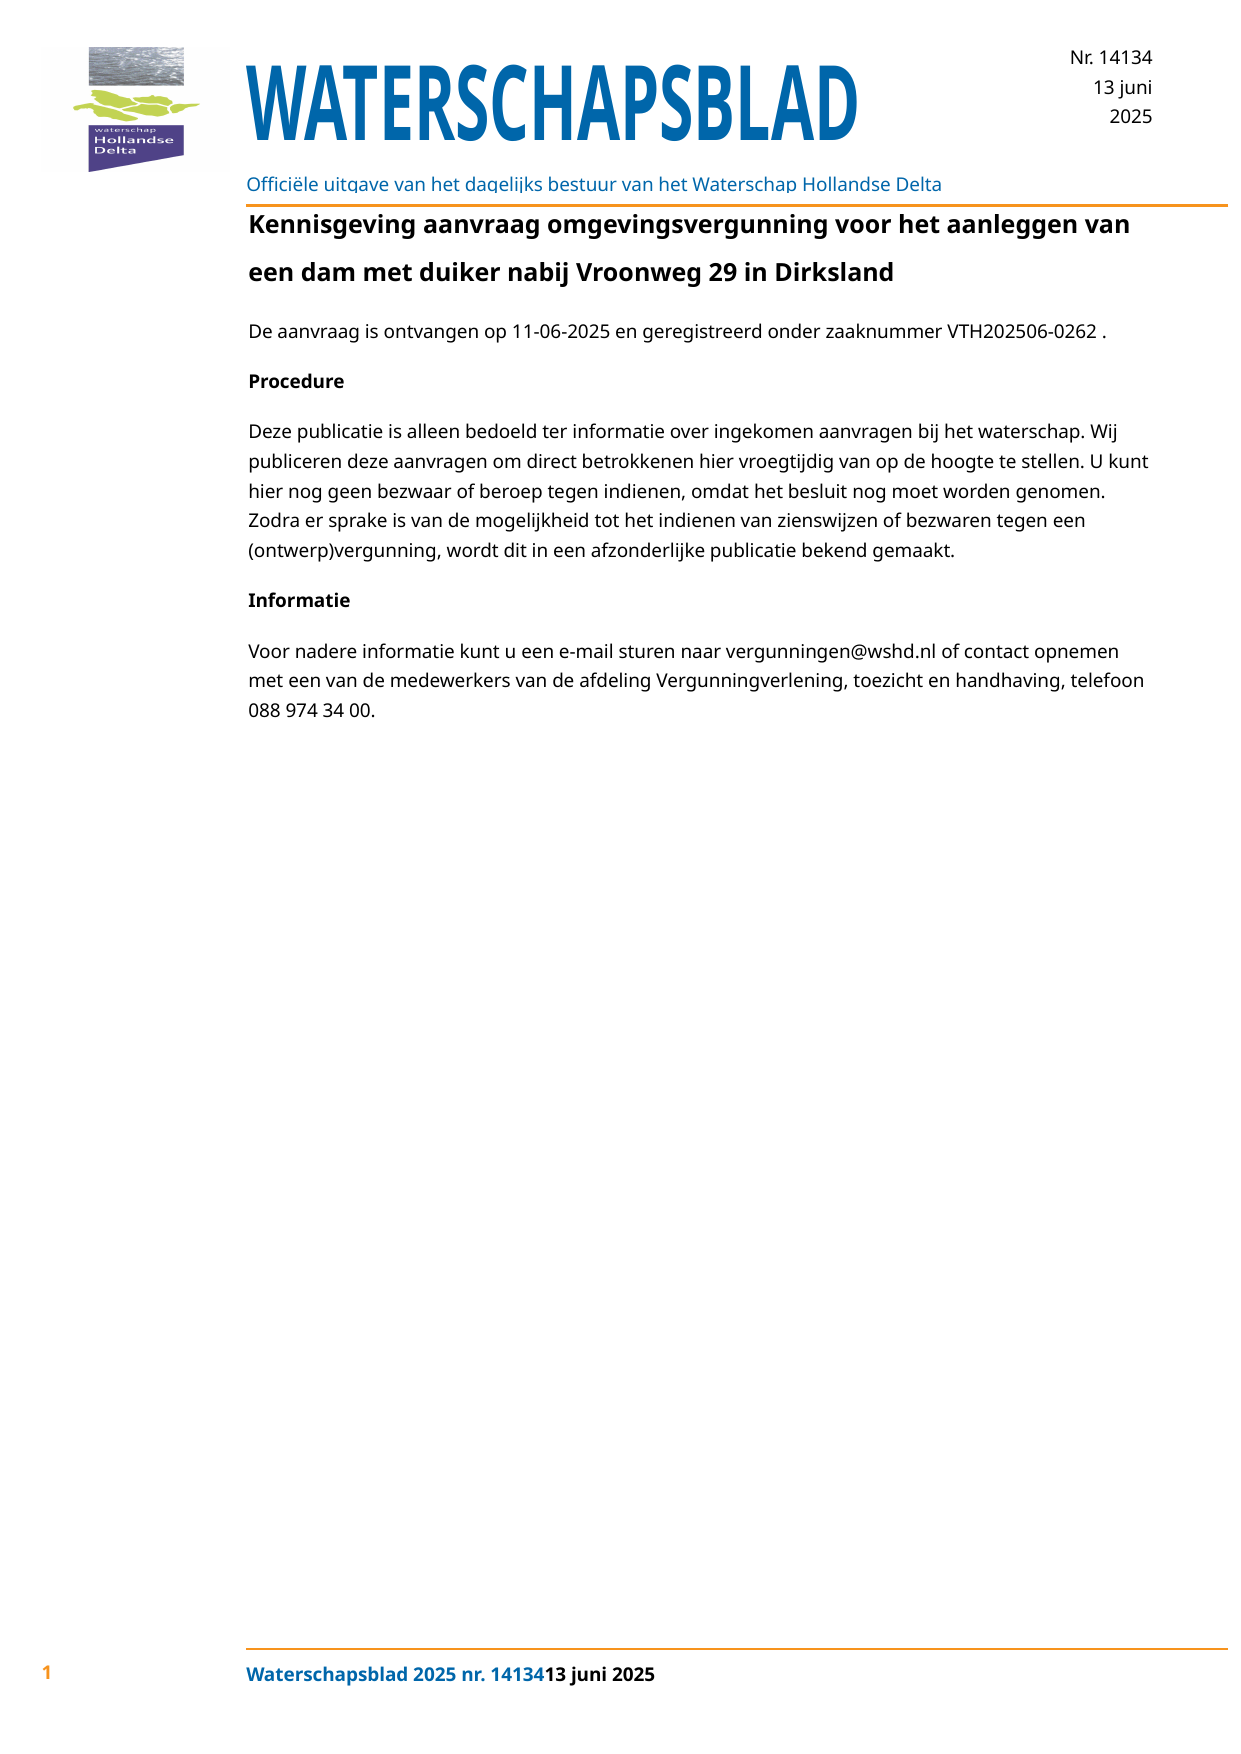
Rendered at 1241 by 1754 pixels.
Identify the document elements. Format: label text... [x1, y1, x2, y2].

text Informatie [248, 587, 1152, 613]
text Voor nadere informatie kunt u een e-mail sturen naar vergunningen@wshd.nl of contact opnemen met een van de medewerkers van de afdeling Vergunningverlening, toezicht en handhaving, telefoon 088 974 34 00. [248, 638, 1152, 723]
text De aanvraag is ontvangen op 11-06-2025 en geregistreerd onder zaaknummer VTH202506-0262 . [248, 318, 1152, 344]
text Deze publicatie is alleen bedoeld ter informatie over ingekomen aanvragen bij het waterschap. Wij publiceren deze aanvragen om direct betrokkenen hier vroegtijdig van op de hoogte te stellen. U kunt hier nog geen bezwaar of beroep tegen indienen, omdat het besluit nog moet worden genomen. Zodra er sprake is van de mogelijkheid tot het indienen van zienswijzen of bezwaren tegen een (ontwerp)vergunning, wordt dit in een afzonderlijke publicatie bekend gemaakt. [248, 419, 1152, 563]
text Kennisgeving aanvraag omgevingsvergunning voor het aanleggen van een dam met duiker nabij Vroonweg 29 in Dirksland [248, 207, 1152, 288]
picture [41, 47, 231, 172]
text Procedure [248, 368, 1152, 394]
